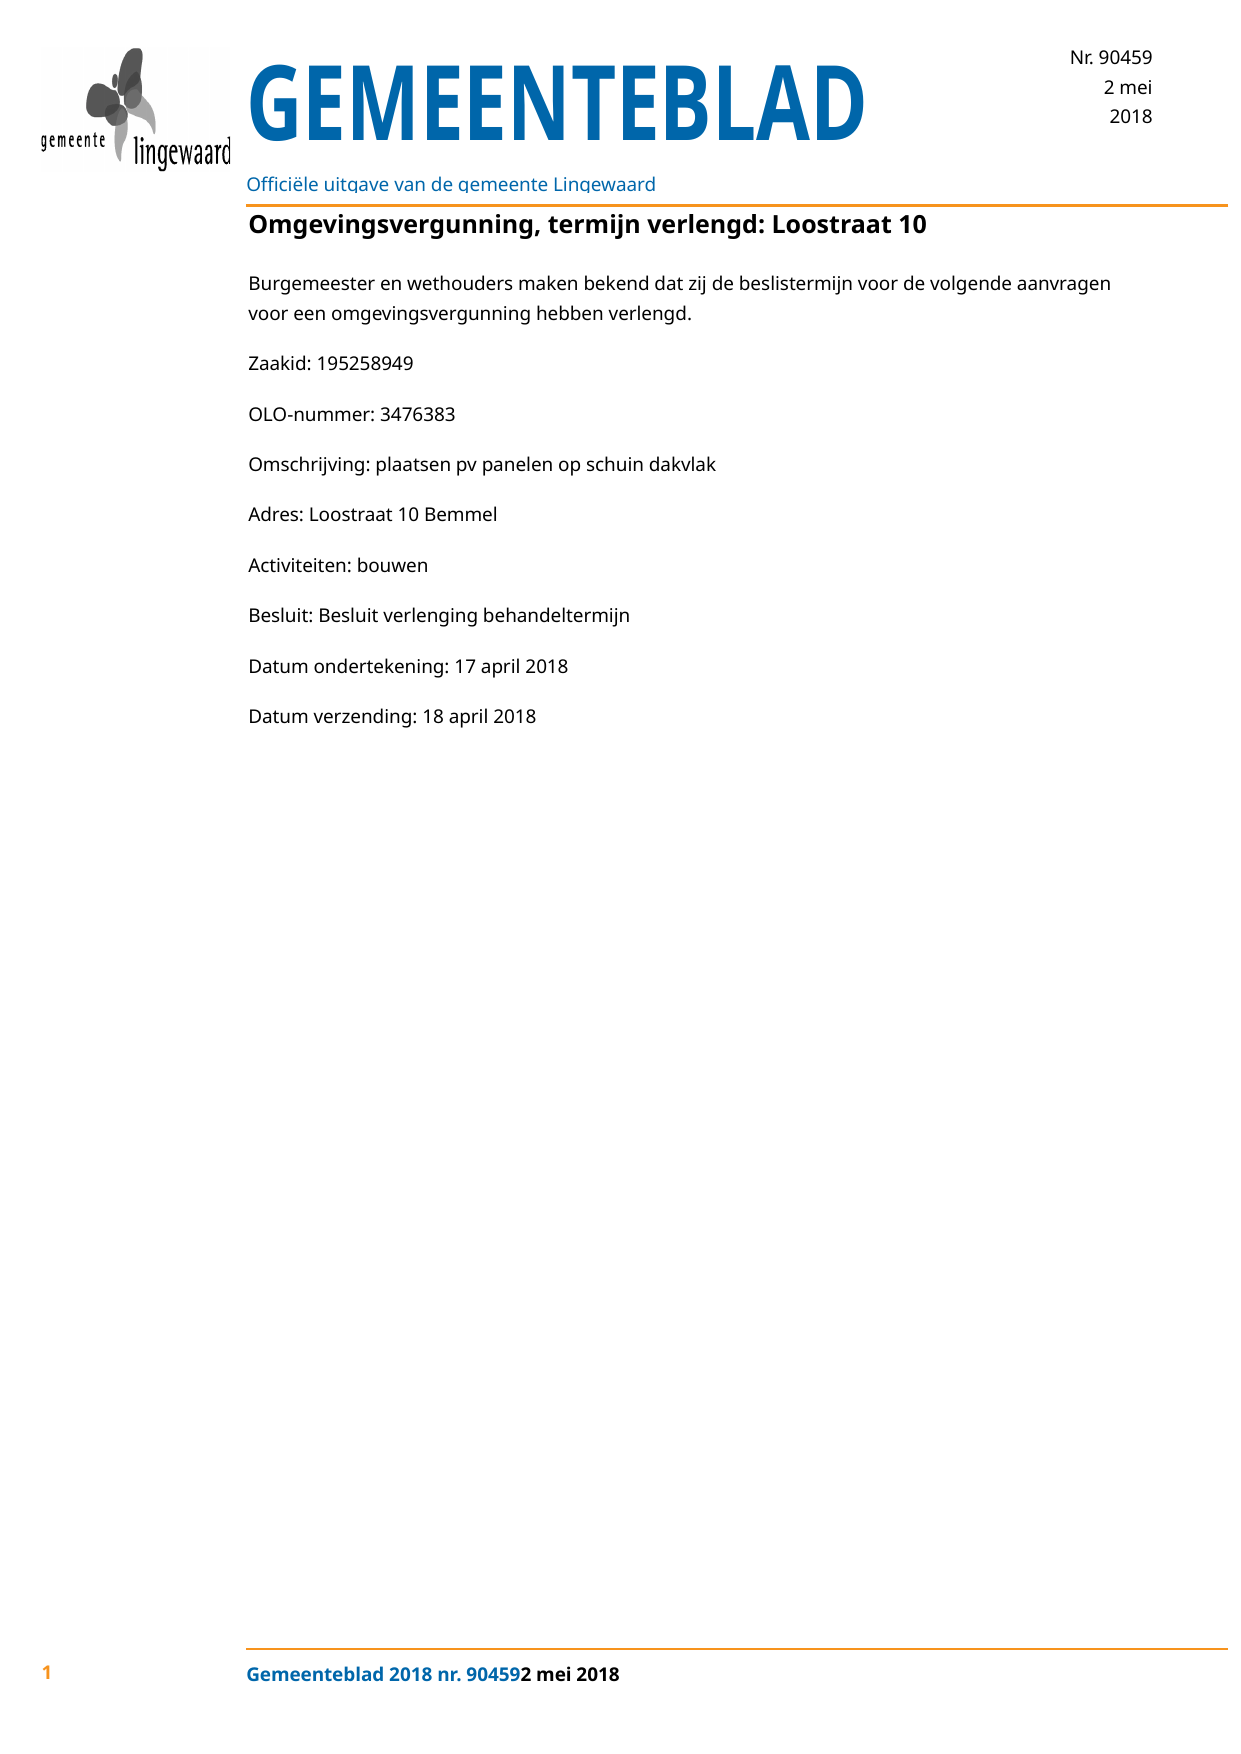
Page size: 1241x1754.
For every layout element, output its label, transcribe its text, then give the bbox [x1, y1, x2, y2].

text Besluit: Besluit verlenging behandeltermijn [248, 602, 1152, 628]
text Datum ondertekening: 17 april 2018 [248, 653, 1152, 678]
text Burgemeester en wethouders maken bekend dat zij de beslistermijn voor de volgende aanvragen voor een omgevingsvergunning hebben verlengd. [248, 270, 1152, 326]
text Omgevingsvergunning, termijn verlengd: Loostraat 10 [248, 207, 1152, 241]
text Omschrijving: plaatsen pv panelen op schuin dakvlak [248, 451, 1152, 477]
picture [41, 47, 231, 172]
text OLO-nummer: 3476383 [248, 401, 1152, 426]
text Zaakid: 195258949 [248, 350, 1152, 376]
text Activiteiten: bouwen [248, 552, 1152, 578]
text Datum verzending: 18 april 2018 [248, 703, 1152, 729]
text Adres: Loostraat 10 Bemmel [248, 502, 1152, 527]
